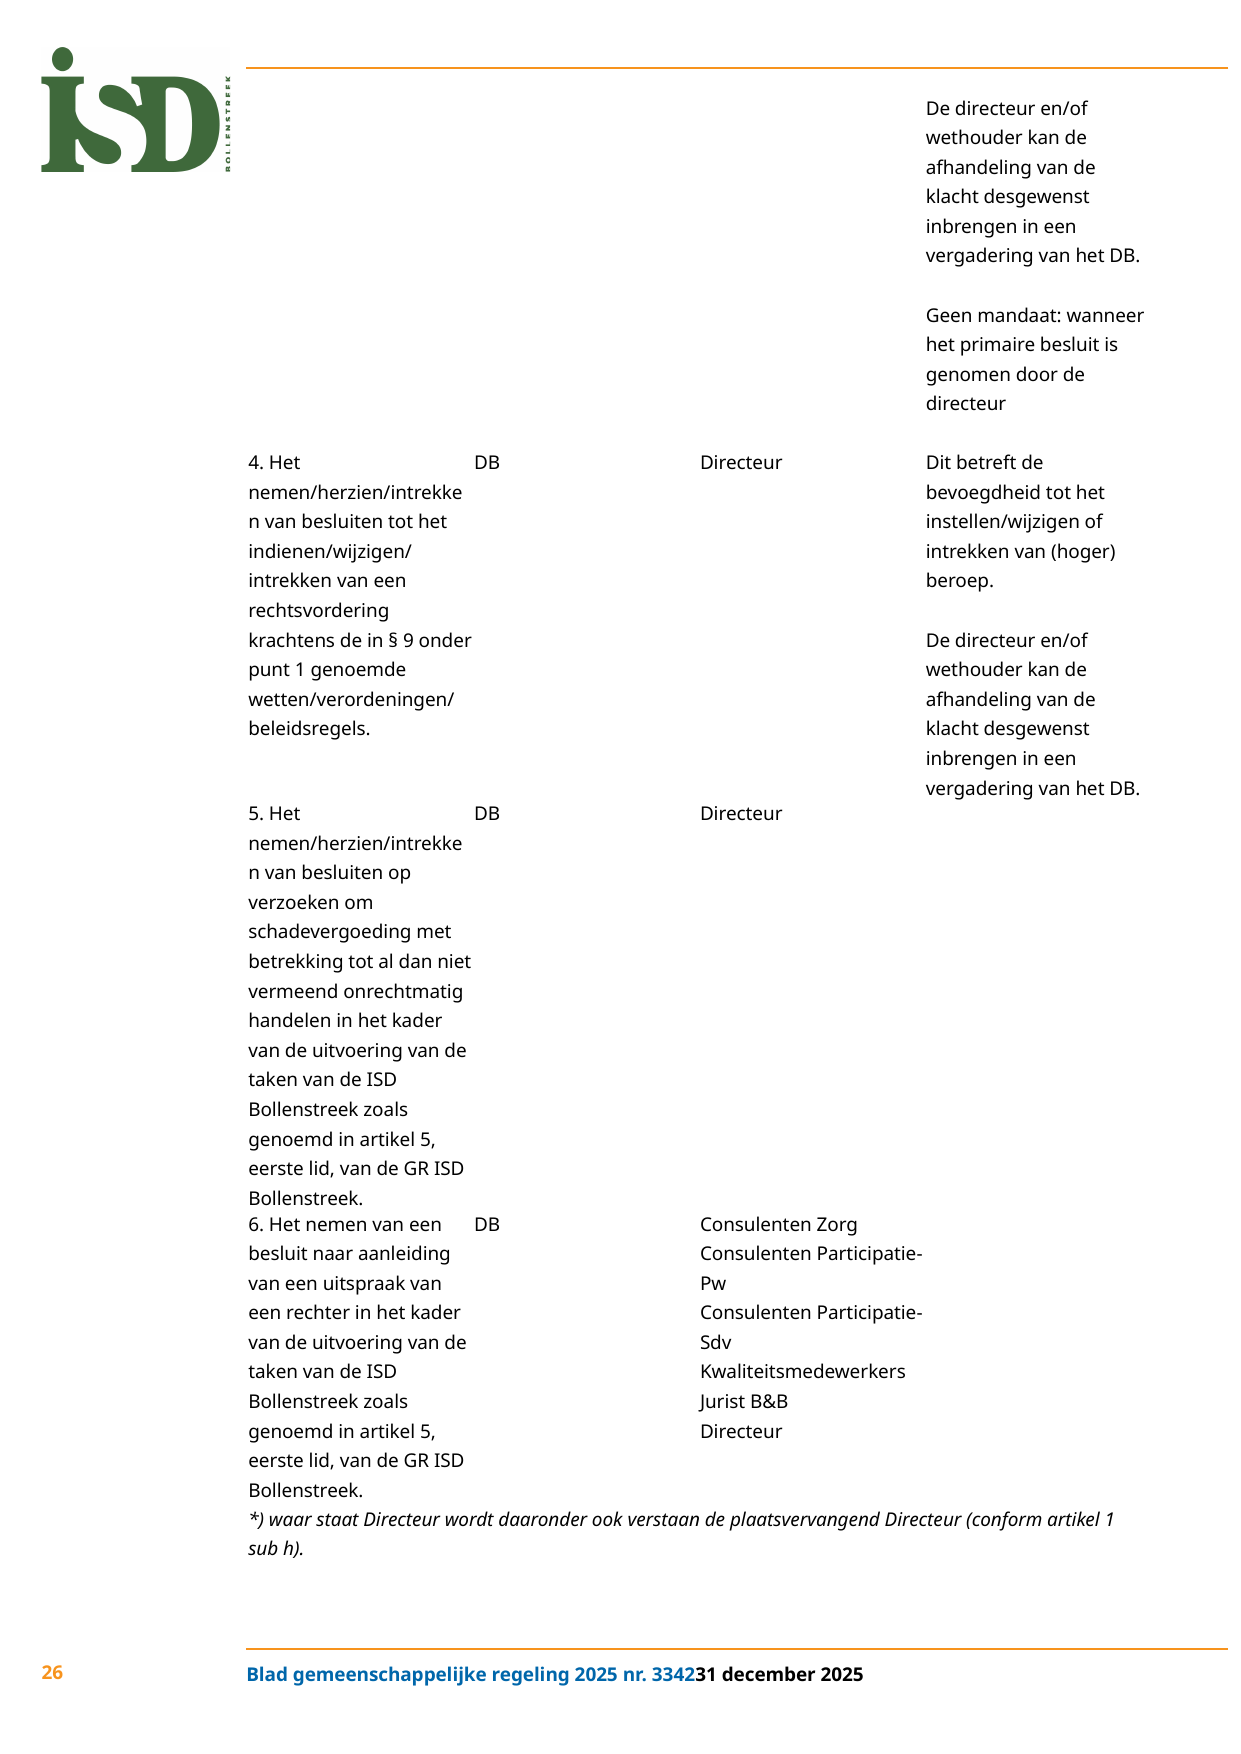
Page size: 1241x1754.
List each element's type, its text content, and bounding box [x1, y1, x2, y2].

table_header Directeur [700, 449, 926, 800]
table_cell [700, 95, 926, 416]
table_cell De directeur en/of wethouder kan de afhandeling van de klacht desgewenst inbrengen in een vergadering van het DB. Geen mandaat: wanneer het primaire besluit is genomen door de directeur [926, 95, 1152, 416]
text *) waar staat Directeur wordt daaronder ook verstaan de plaatsvervangend Directeur (conform artikel 1 sub h). [248, 1506, 1152, 1561]
table_cell Directeur [700, 800, 926, 1211]
table_cell DB [474, 1211, 700, 1503]
table_cell 6. Het nemen van een besluit naar aanleiding van een uitspraak van een rechter in het kader van de uitvoering van de taken van de ISD Bollenstreek zoals genoemd in artikel 5, eerste lid, van de GR ISD Bollenstreek. [248, 1211, 474, 1503]
table_header Dit betreft de bevoegdheid tot het instellen/wijzigen of intrekken van (hoger) beroep. De directeur en/of wethouder kan de afhandeling van de klacht desgewenst inbrengen in een vergadering van het DB. [926, 449, 1152, 800]
table_cell 5. Het nemen/herzien/intrekken van besluiten op verzoeken om schadevergoeding met betrekking tot al dan niet vermeend onrechtmatig handelen in het kader van de uitvoering van de taken van de ISD Bollenstreek zoals genoemd in artikel 5, eerste lid, van de GR ISD Bollenstreek. [248, 800, 474, 1211]
table_cell DB [474, 800, 700, 1211]
table_header 4. Het nemen/herzien/intrekken van besluiten tot het indienen/wijzigen/ intrekken van een rechtsvordering krachtens de in § 9 onder punt 1 genoemde wetten/verordeningen/ beleidsregels. [248, 449, 474, 800]
table_cell Consulenten Zorg Consulenten Participatie-Pw Consulenten Participatie-Sdv Kwaliteitsmedewerkers Jurist B&B Directeur [700, 1211, 926, 1503]
table_cell [474, 95, 700, 416]
table_cell [926, 800, 1152, 1211]
picture [41, 47, 231, 172]
table_header DB [474, 449, 700, 800]
table_cell [248, 95, 474, 416]
table_cell [926, 1211, 1152, 1503]
